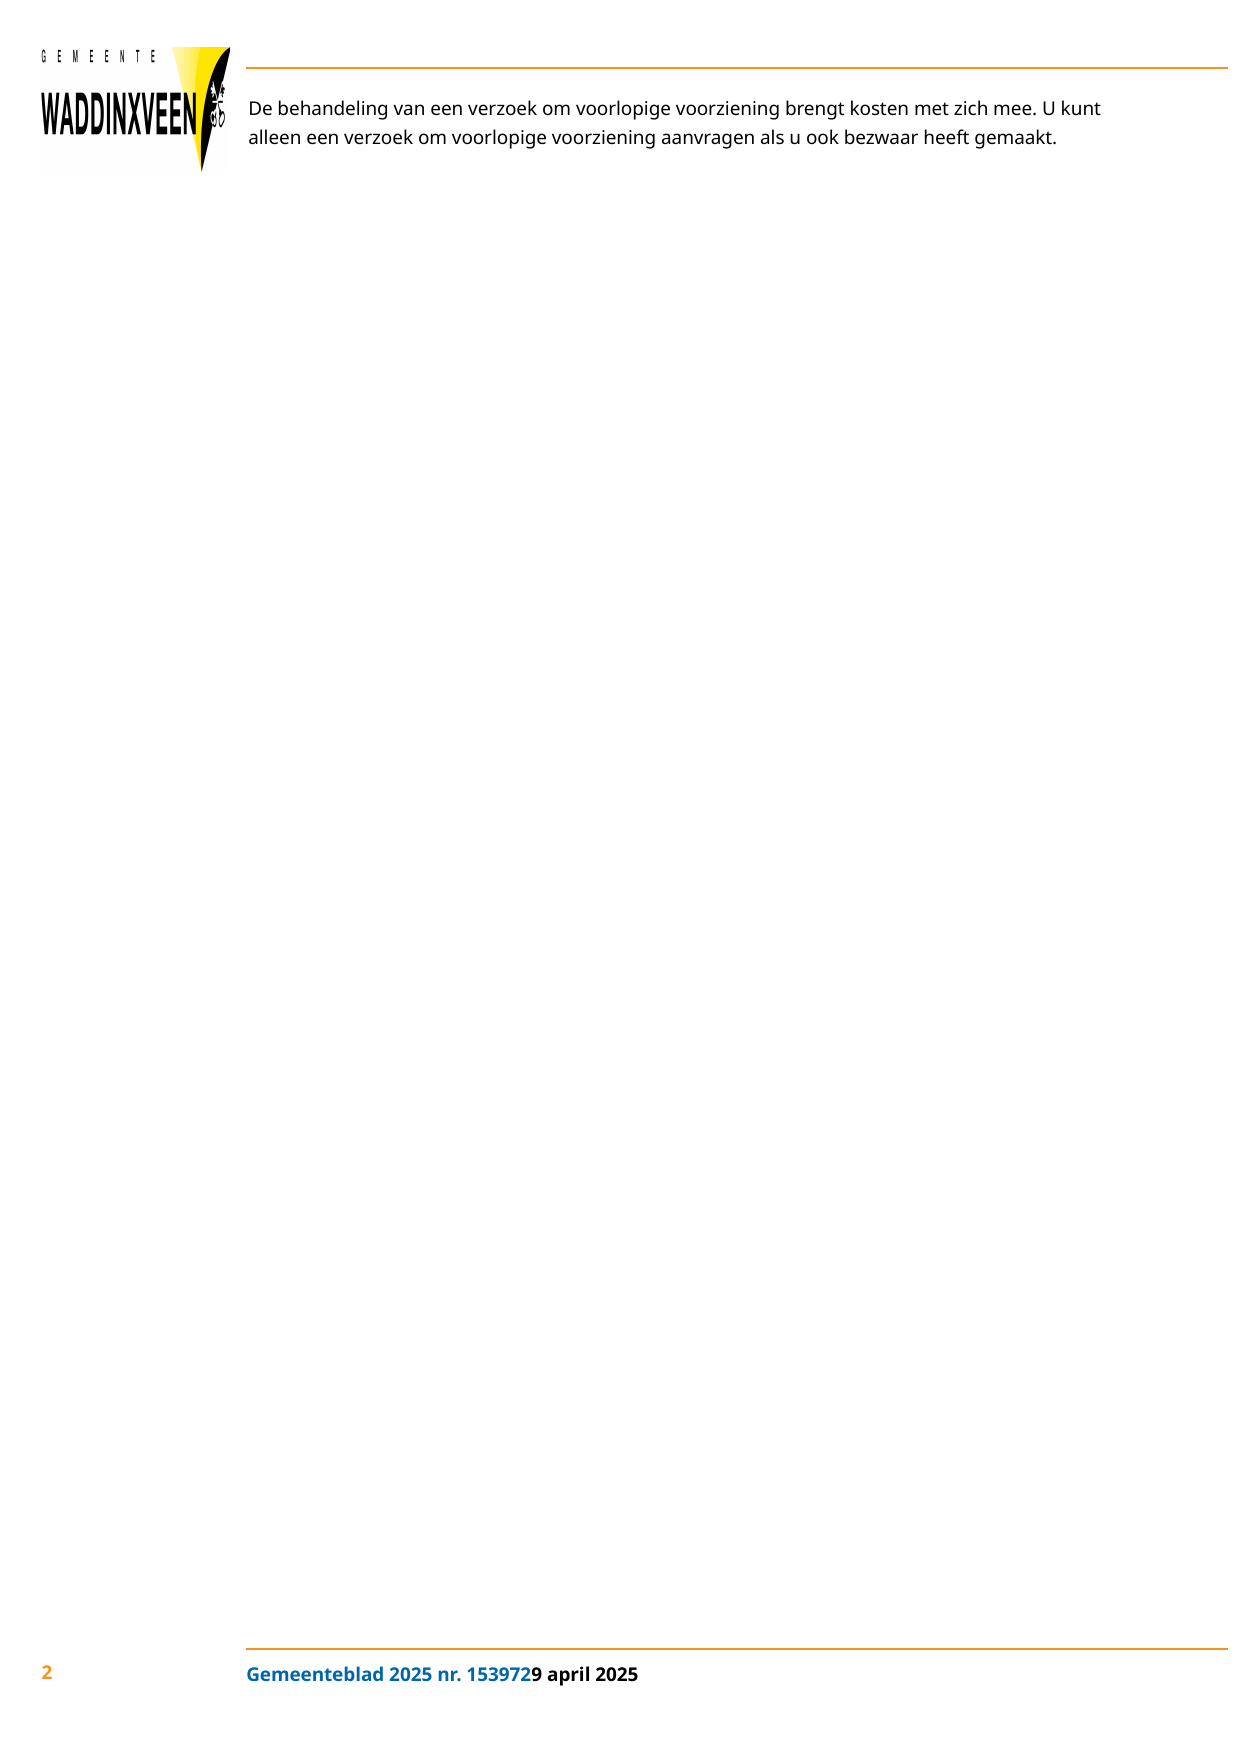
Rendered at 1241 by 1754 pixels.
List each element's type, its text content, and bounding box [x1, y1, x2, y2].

picture [41, 47, 231, 172]
text De behandeling van een verzoek om voorlopige voorziening brengt kosten met zich mee. U kunt alleen een verzoek om voorlopige voorziening aanvragen als u ook bezwaar heeft gemaakt. [248, 95, 1152, 150]
